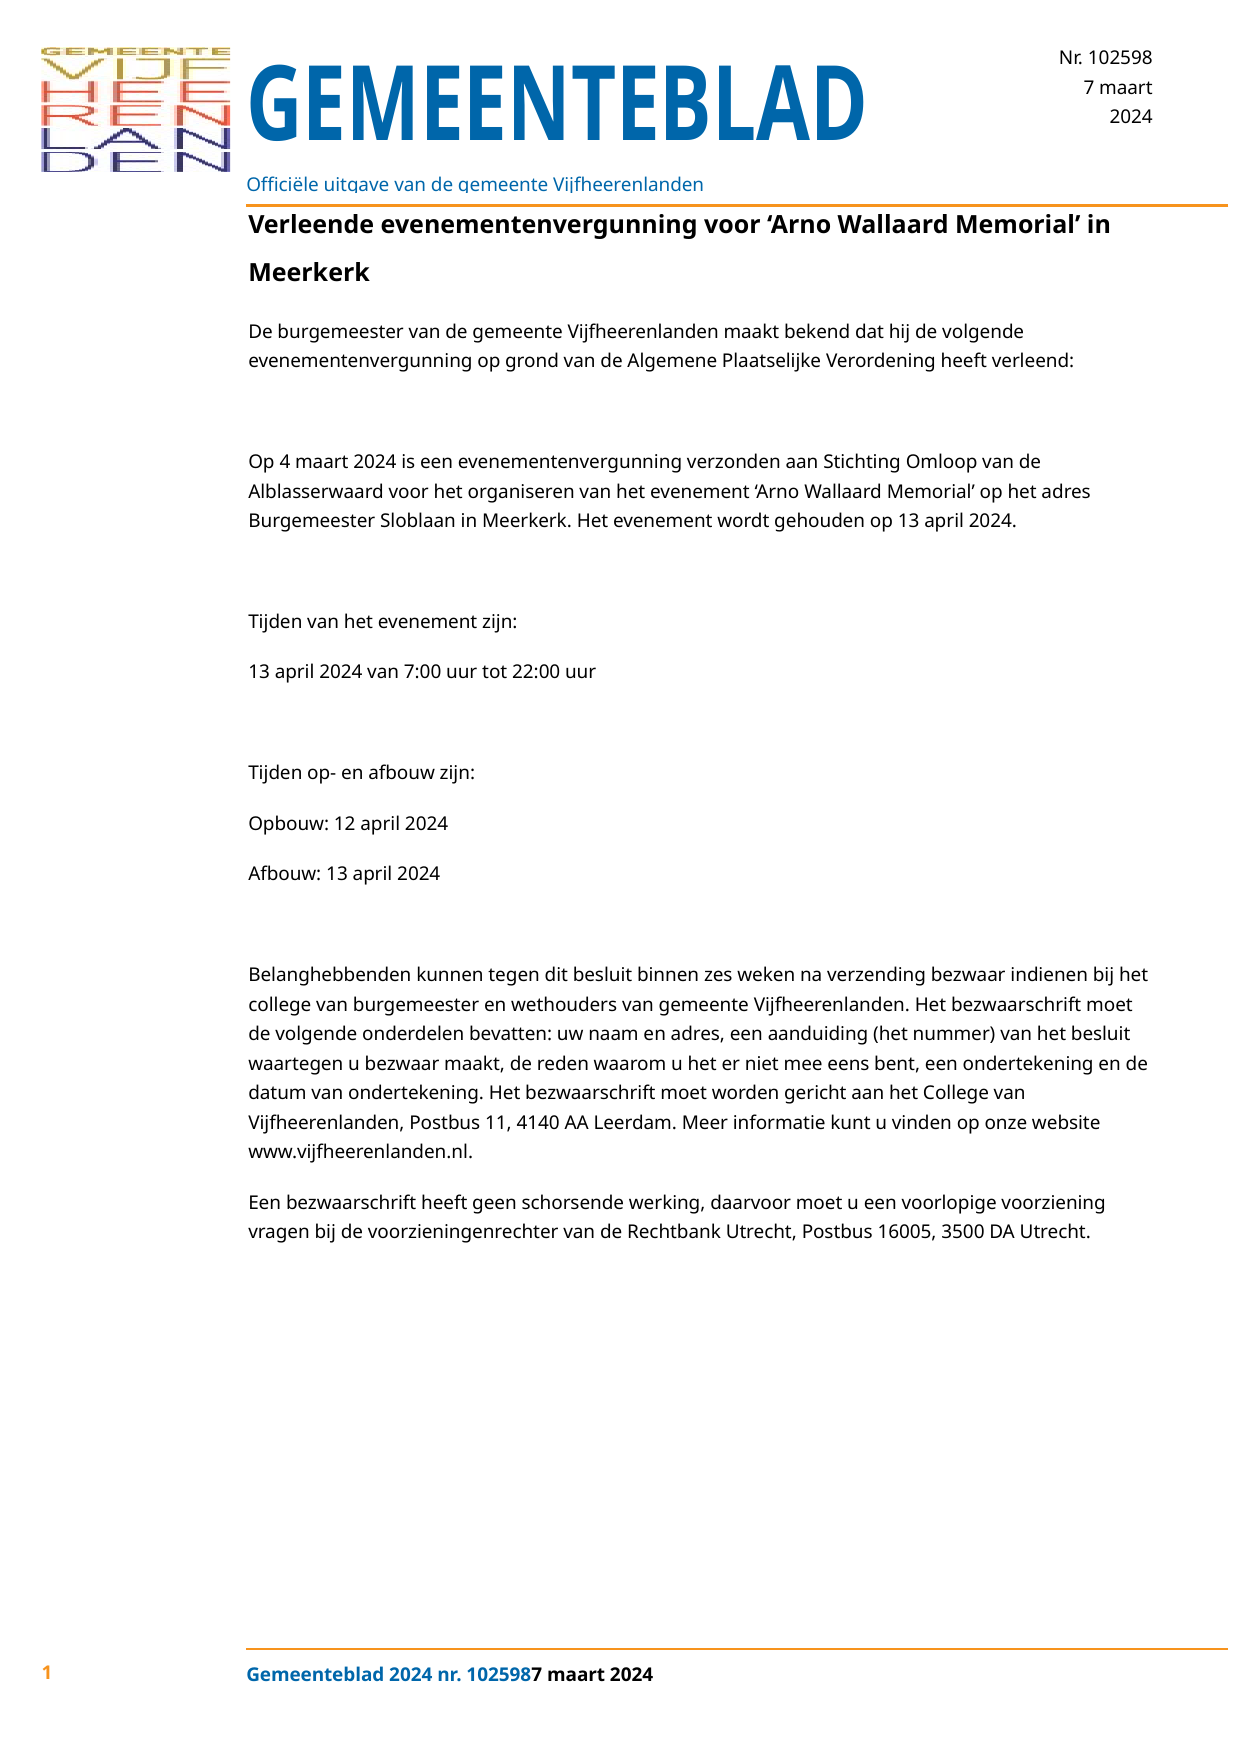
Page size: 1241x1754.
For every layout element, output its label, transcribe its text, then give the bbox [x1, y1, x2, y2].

text Op 4 maart 2024 is een evenementenvergunning verzonden aan Stichting Omloop van de Alblasserwaard voor het organiseren van het evenement ‘Arno Wallaard Memorial’ op het adres Burgemeester Sloblaan in Meerkerk. Het evenement wordt gehouden op 13 april 2024. [248, 448, 1152, 533]
text Afbouw: 13 april 2024 [248, 860, 1152, 886]
text 13 april 2024 van 7:00 uur tot 22:00 uur [248, 659, 1152, 684]
text Opbouw: 12 april 2024 [248, 810, 1152, 836]
text Tijden op- en afbouw zijn: [248, 759, 1152, 785]
text Een bezwaarschrift heeft geen schorsende werking, daarvoor moet u een voorlopige voorziening vragen bij de voorzieningenrechter van de Rechtbank Utrecht, Postbus 16005, 3500 DA Utrecht. [248, 1189, 1152, 1244]
text Verleende evenementenvergunning voor ‘Arno Wallaard Memorial’ in Meerkerk [248, 207, 1152, 288]
picture [41, 47, 231, 172]
text Belanghebbenden kunnen tegen dit besluit binnen zes weken na verzending bezwaar indienen bij het college van burgemeester en wethouders van gemeente Vijfheerenlanden. Het bezwaarschrift moet de volgende onderdelen bevatten: uw naam en adres, een aanduiding (het nummer) van het besluit waartegen u bezwaar maakt, de reden waarom u het er niet mee eens bent, een ondertekening en de datum van ondertekening. Het bezwaarschrift moet worden gericht aan het College van Vijfheerenlanden, Postbus 11, 4140 AA Leerdam. Meer informatie kunt u vinden op onze website www.vijfheerenlanden.nl. [248, 961, 1152, 1164]
text Tijden van het evenement zijn: [248, 608, 1152, 634]
text De burgemeester van de gemeente Vijfheerenlanden maakt bekend dat hij de volgende evenementenvergunning op grond van de Algemene Plaatselijke Verordening heeft verleend: [248, 318, 1152, 373]
